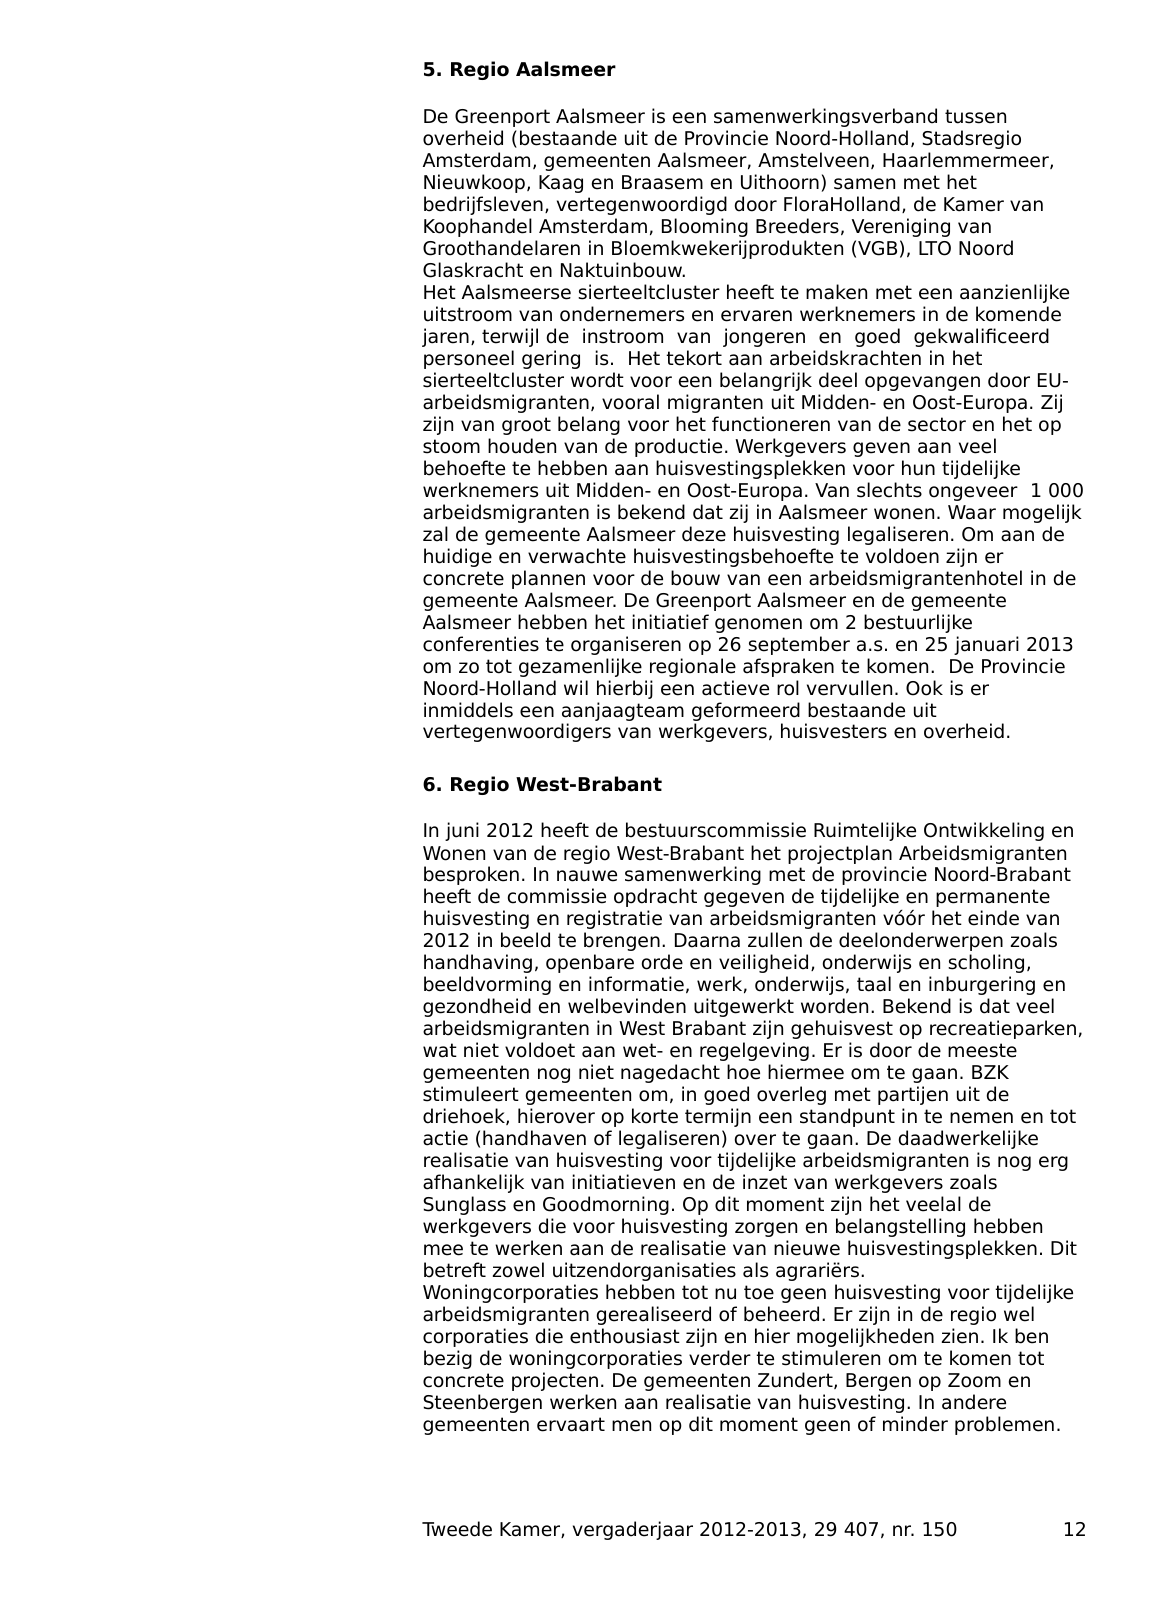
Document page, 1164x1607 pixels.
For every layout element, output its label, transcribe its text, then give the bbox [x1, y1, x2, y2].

subtitle 6. Regio West-Brabant [422, 773, 1087, 795]
text Woningcorporaties hebben tot nu toe geen huisvesting voor tijdelijke arbeidsmigranten gerealiseerd of beheerd. Er zijn in de regio wel corporaties die enthousiast zijn en hier mogelijkheden zien. Ik ben bezig de woningcorporaties verder te stimuleren om te komen tot concrete projecten. De gemeenten Zundert, Bergen op Zoom en Steenbergen werken aan realisatie van huisvesting. In andere gemeenten ervaart men op dit moment geen of minder problemen. [422, 1282, 1087, 1436]
text De Greenport Aalsmeer is een samenwerkingsverband tussen overheid (bestaande uit de Provincie Noord-Holland, Stadsregio Amsterdam, gemeenten Aalsmeer, Amstelveen, Haarlemmermeer, Nieuwkoop, Kaag en Braasem en Uithoorn) samen met het bedrijfsleven, vertegenwoordigd door FloraHolland, de Kamer van Koophandel Amsterdam, Blooming Breeders, Vereniging van Groothandelaren in Bloemkwekerijprodukten (VGB), LTO Noord Glaskracht en Naktuinbouw. [422, 106, 1087, 282]
subtitle 5. Regio Aalsmeer [422, 59, 1087, 81]
text Het Aalsmeerse sierteeltcluster heeft te maken met een aanzienlijke uitstroom van ondernemers en ervaren werknemers in de komende jaren, terwijl de instroom van jongeren en goed gekwalificeerd personeel gering is. Het tekort aan arbeidskrachten in het sierteeltcluster wordt voor een belangrijk deel opgevangen door EU-arbeidsmigranten, vooral migranten uit Midden- en Oost-Europa. Zij zijn van groot belang voor het functioneren van de sector en het op stoom houden van de productie. Werkgevers geven aan veel behoefte te hebben aan huisvestingsplekken voor hun tijdelijke werknemers uit Midden- en Oost-Europa. Van slechts ongeveer 1 000 arbeidsmigranten is bekend dat zij in Aalsmeer wonen. Waar mogelijk zal de gemeente Aalsmeer deze huisvesting legaliseren. Om aan de huidige en verwachte huisvestingsbehoefte te voldoen zijn er concrete plannen voor de bouw van een arbeidsmigrantenhotel in de gemeente Aalsmeer. De Greenport Aalsmeer en de gemeente Aalsmeer hebben het initiatief genomen om 2 bestuurlijke conferenties te organiseren op 26 september a.s. en 25 januari 2013 om zo tot gezamenlijke regionale afspraken te komen. De Provincie Noord-Holland wil hierbij een actieve rol vervullen. Ook is er inmiddels een aanjaagteam geformeerd bestaande uit vertegenwoordigers van werkgevers, huisvesters en overheid. [422, 282, 1087, 743]
text In juni 2012 heeft de bestuurscommissie Ruimtelijke Ontwikkeling en Wonen van de regio West-Brabant het projectplan Arbeidsmigranten besproken. In nauwe samenwerking met de provincie Noord-Brabant heeft de commissie opdracht gegeven de tijdelijke en permanente huisvesting en registratie van arbeidsmigranten vóór het einde van 2012 in beeld te brengen. Daarna zullen de deelonderwerpen zoals handhaving, openbare orde en veiligheid, onderwijs en scholing, beeldvorming en informatie, werk, onderwijs, taal en inburgering en gezondheid en welbevinden uitgewerkt worden. Bekend is dat veel arbeidsmigranten in West Brabant zijn gehuisvest op recreatieparken, wat niet voldoet aan wet- en regelgeving. Er is door de meeste gemeenten nog niet nagedacht hoe hiermee om te gaan. BZK stimuleert gemeenten om, in goed overleg met partijen uit de driehoek, hierover op korte termijn een standpunt in te nemen en tot actie (handhaven of legaliseren) over te gaan. De daadwerkelijke realisatie van huisvesting voor tijdelijke arbeidsmigranten is nog erg afhankelijk van initiatieven en de inzet van werkgevers zoals Sunglass en Goodmorning. Op dit moment zijn het veelal de werkgevers die voor huisvesting zorgen en belangstelling hebben mee te werken aan de realisatie van nieuwe huisvestingsplekken. Dit betreft zowel uitzendorganisaties als agrariërs. [422, 820, 1087, 1282]
